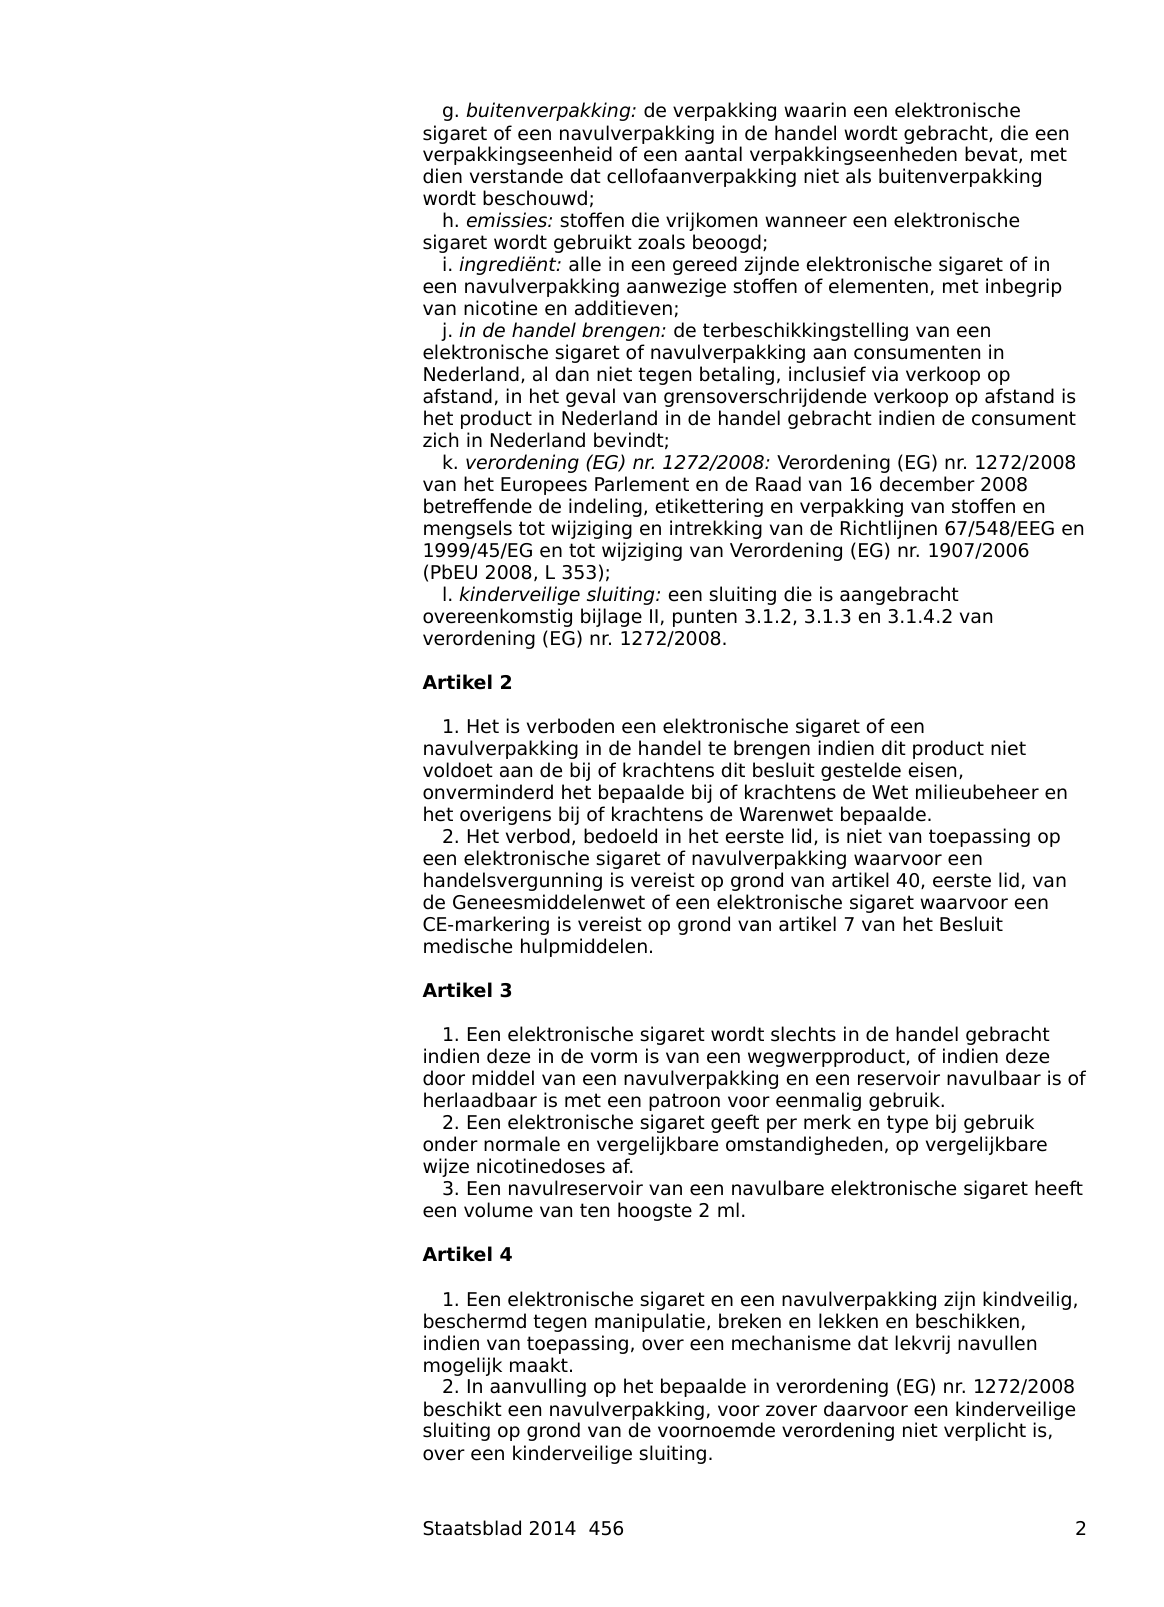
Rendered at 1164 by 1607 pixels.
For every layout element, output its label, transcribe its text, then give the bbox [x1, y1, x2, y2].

text 1. Een elektronische sigaret en een navulverpakking zijn kindveilig, beschermd tegen manipulatie, breken en lekken en beschikken, indien van toepassing, over een mechanisme dat lekvrij navullen mogelijk maakt. [422, 1288, 1087, 1376]
text k. verordening (EG) nr. 1272/2008: Verordening (EG) nr. 1272/2008 van het Europees Parlement en de Raad van 16 december 2008 betreffende de indeling, etikettering en verpakking van stoffen en mengsels tot wijziging en intrekking van de Richtlijnen 67/548/EEG en 1999/45/EG en tot wijziging van Verordening (EG) nr. 1907/2006 (PbEU 2008, L 353); [422, 452, 1087, 584]
text l. kinderveilige sluiting: een sluiting die is aangebracht overeenkomstig bijlage II, punten 3.1.2, 3.1.3 en 3.1.4.2 van verordening (EG) nr. 1272/2008. [422, 584, 1087, 650]
text i. ingrediënt: alle in een gereed zijnde elektronische sigaret of in een navulverpakking aanwezige stoffen of elementen, met inbegrip van nicotine en additieven; [422, 254, 1087, 320]
subtitle Artikel 4 [422, 1244, 1087, 1266]
text 2. Het verbod, bedoeld in het eerste lid, is niet van toepassing op een elektronische sigaret of navulverpakking waarvoor een handelsvergunning is vereist op grond van artikel 40, eerste lid, van de Geneesmiddelenwet of een elektronische sigaret waarvoor een CE-markering is vereist op grond van artikel 7 van het Besluit medische hulpmiddelen. [422, 826, 1087, 958]
text g. buitenverpakking: de verpakking waarin een elektronische sigaret of een navulverpakking in de handel wordt gebracht, die een verpakkingseenheid of een aantal verpakkingseenheden bevat, met dien verstande dat cellofaanverpakking niet als buitenverpakking wordt beschouwd; [422, 100, 1087, 210]
text j. in de handel brengen: de terbeschikkingstelling van een elektronische sigaret of navulverpakking aan consumenten in Nederland, al dan niet tegen betaling, inclusief via verkoop op afstand, in het geval van grensoverschrijdende verkoop op afstand is het product in Nederland in de handel gebracht indien de consument zich in Nederland bevindt; [422, 320, 1087, 452]
text 2. Een elektronische sigaret geeft per merk en type bij gebruik onder normale en vergelijkbare omstandigheden, op vergelijkbare wijze nicotinedoses af. [422, 1112, 1087, 1178]
text 1. Het is verboden een elektronische sigaret of een navulverpakking in de handel te brengen indien dit product niet voldoet aan de bij of krachtens dit besluit gestelde eisen, onverminderd het bepaalde bij of krachtens de Wet milieubeheer en het overigens bij of krachtens de Warenwet bepaalde. [422, 716, 1087, 826]
subtitle Artikel 2 [422, 672, 1087, 694]
text 1. Een elektronische sigaret wordt slechts in de handel gebracht indien deze in de vorm is van een wegwerpproduct, of indien deze door middel van een navulverpakking en een reservoir navulbaar is of herlaadbaar is met een patroon voor eenmalig gebruik. [422, 1024, 1087, 1112]
subtitle Artikel 3 [422, 980, 1087, 1002]
text 3. Een navulreservoir van een navulbare elektronische sigaret heeft een volume van ten hoogste 2 ml. [422, 1178, 1087, 1222]
text h. emissies: stoffen die vrijkomen wanneer een elektronische sigaret wordt gebruikt zoals beoogd; [422, 210, 1087, 254]
text 2. In aanvulling op het bepaalde in verordening (EG) nr. 1272/2008 beschikt een navulverpakking, voor zover daarvoor een kinderveilige sluiting op grond van de voornoemde verordening niet verplicht is, over een kinderveilige sluiting. [422, 1376, 1087, 1464]
